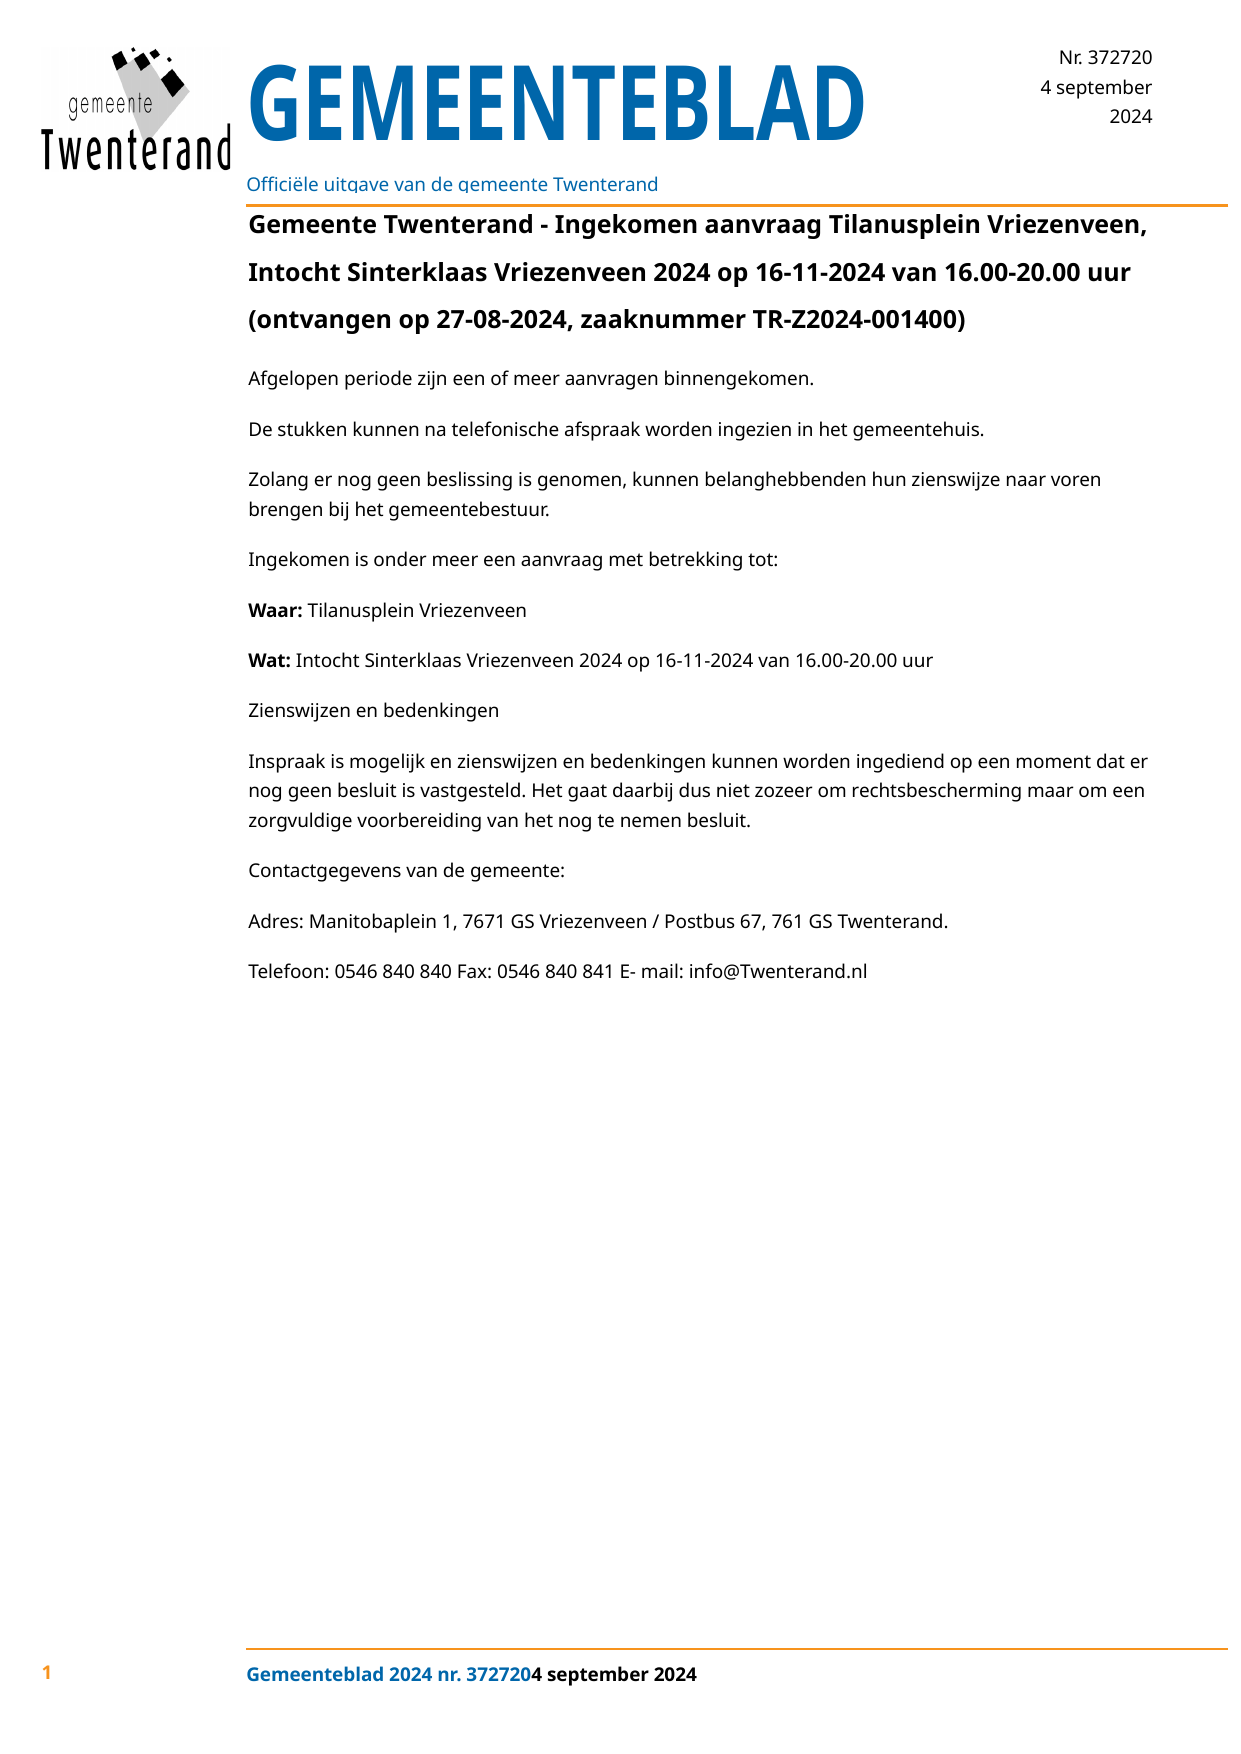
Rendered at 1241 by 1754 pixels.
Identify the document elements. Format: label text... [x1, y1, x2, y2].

text Inspraak is mogelijk en zienswijzen en bedenkingen kunnen worden ingediend op een moment dat er nog geen besluit is vastgesteld. Het gaat daarbij dus niet zozeer om rechtsbescherming maar om een zorgvuldige voorbereiding van het nog te nemen besluit. [248, 748, 1152, 833]
text Adres: Manitobaplein 1, 7671 GS Vriezenveen / Postbus 67, 761 GS Twenterand. [248, 908, 1152, 934]
text Afgelopen periode zijn een of meer aanvragen binnengekomen. [248, 366, 1152, 391]
text Zienswijzen en bedenkingen [248, 698, 1152, 723]
text Telefoon: 0546 840 840 Fax: 0546 840 841 E- mail: info@Twenterand.nl [248, 958, 1152, 984]
text Waar: Tilanusplein Vriezenveen [248, 597, 1152, 622]
text Ingekomen is onder meer een aanvraag met betrekking tot: [248, 546, 1152, 572]
text Gemeente Twenterand - Ingekomen aanvraag Tilanusplein Vriezenveen, Intocht Sinterklaas Vriezenveen 2024 op 16-11-2024 van 16.00-20.00 uur (ontvangen op 27-08-2024, zaaknummer TR-Z2024-001400) [248, 207, 1152, 336]
text Zolang er nog geen beslissing is genomen, kunnen belanghebbenden hun zienswijze naar voren brengen bij het gemeentebestuur. [248, 466, 1152, 522]
text Wat: Intocht Sinterklaas Vriezenveen 2024 op 16-11-2024 van 16.00-20.00 uur [248, 647, 1152, 673]
picture [41, 47, 231, 172]
text Contactgegevens van de gemeente: [248, 858, 1152, 883]
text De stukken kunnen na telefonische afspraak worden ingezien in het gemeentehuis. [248, 416, 1152, 442]
